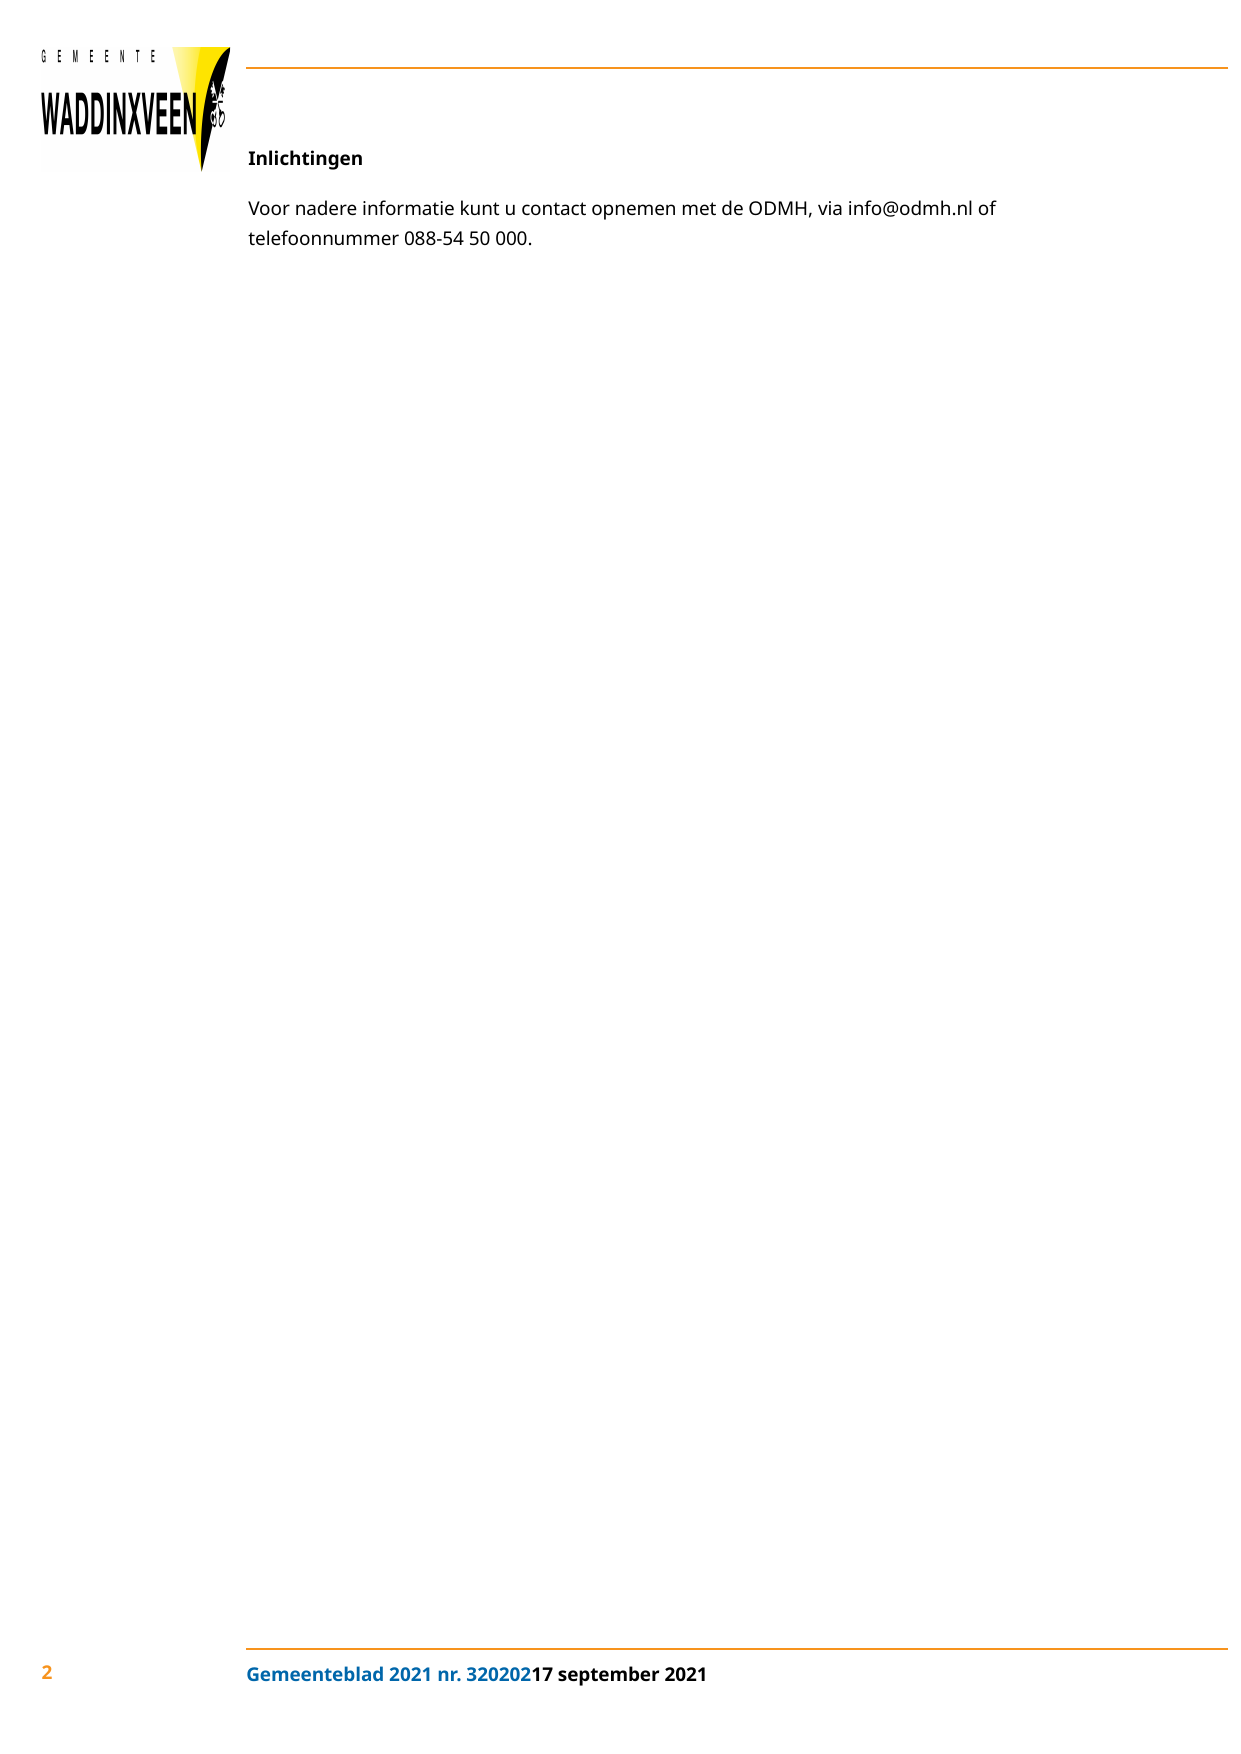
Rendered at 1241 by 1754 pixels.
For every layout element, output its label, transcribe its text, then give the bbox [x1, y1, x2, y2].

text Voor nadere informatie kunt u contact opnemen met de ODMH, via info@odmh.nl of telefoonnummer 088-54 50 000. [248, 196, 1152, 251]
picture [41, 47, 231, 172]
text Inlichtingen [248, 145, 1152, 171]
